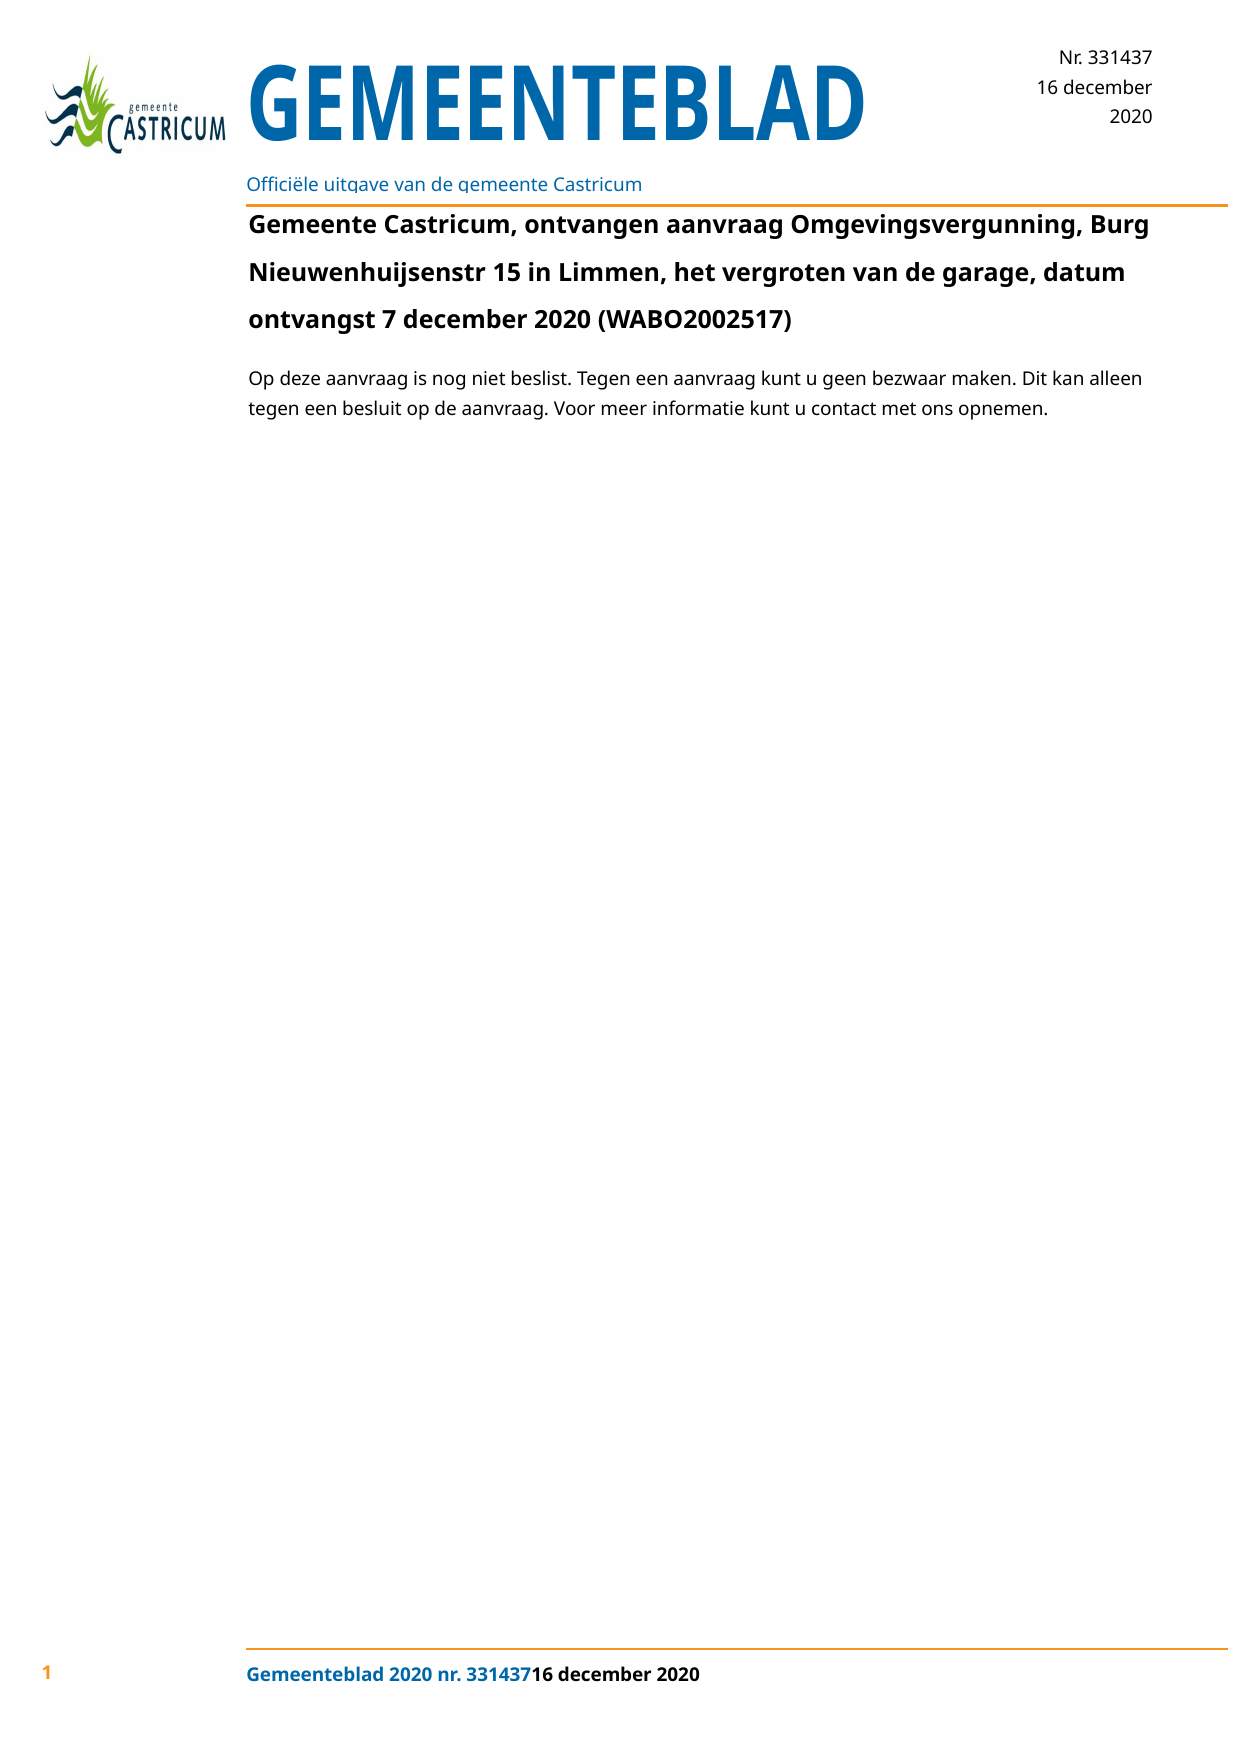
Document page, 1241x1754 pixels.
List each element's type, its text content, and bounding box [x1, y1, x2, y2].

text Gemeente Castricum, ontvangen aanvraag Omgevingsvergunning, Burg Nieuwenhuijsenstr 15 in Limmen, het vergroten van de garage, datum ontvangst 7 december 2020 (WABO2002517) [248, 207, 1152, 336]
text Op deze aanvraag is nog niet beslist. Tegen een aanvraag kunt u geen bezwaar maken. Dit kan alleen tegen een besluit op de aanvraag. Voor meer informatie kunt u contact met ons opnemen. [248, 366, 1152, 421]
picture [41, 47, 231, 172]
